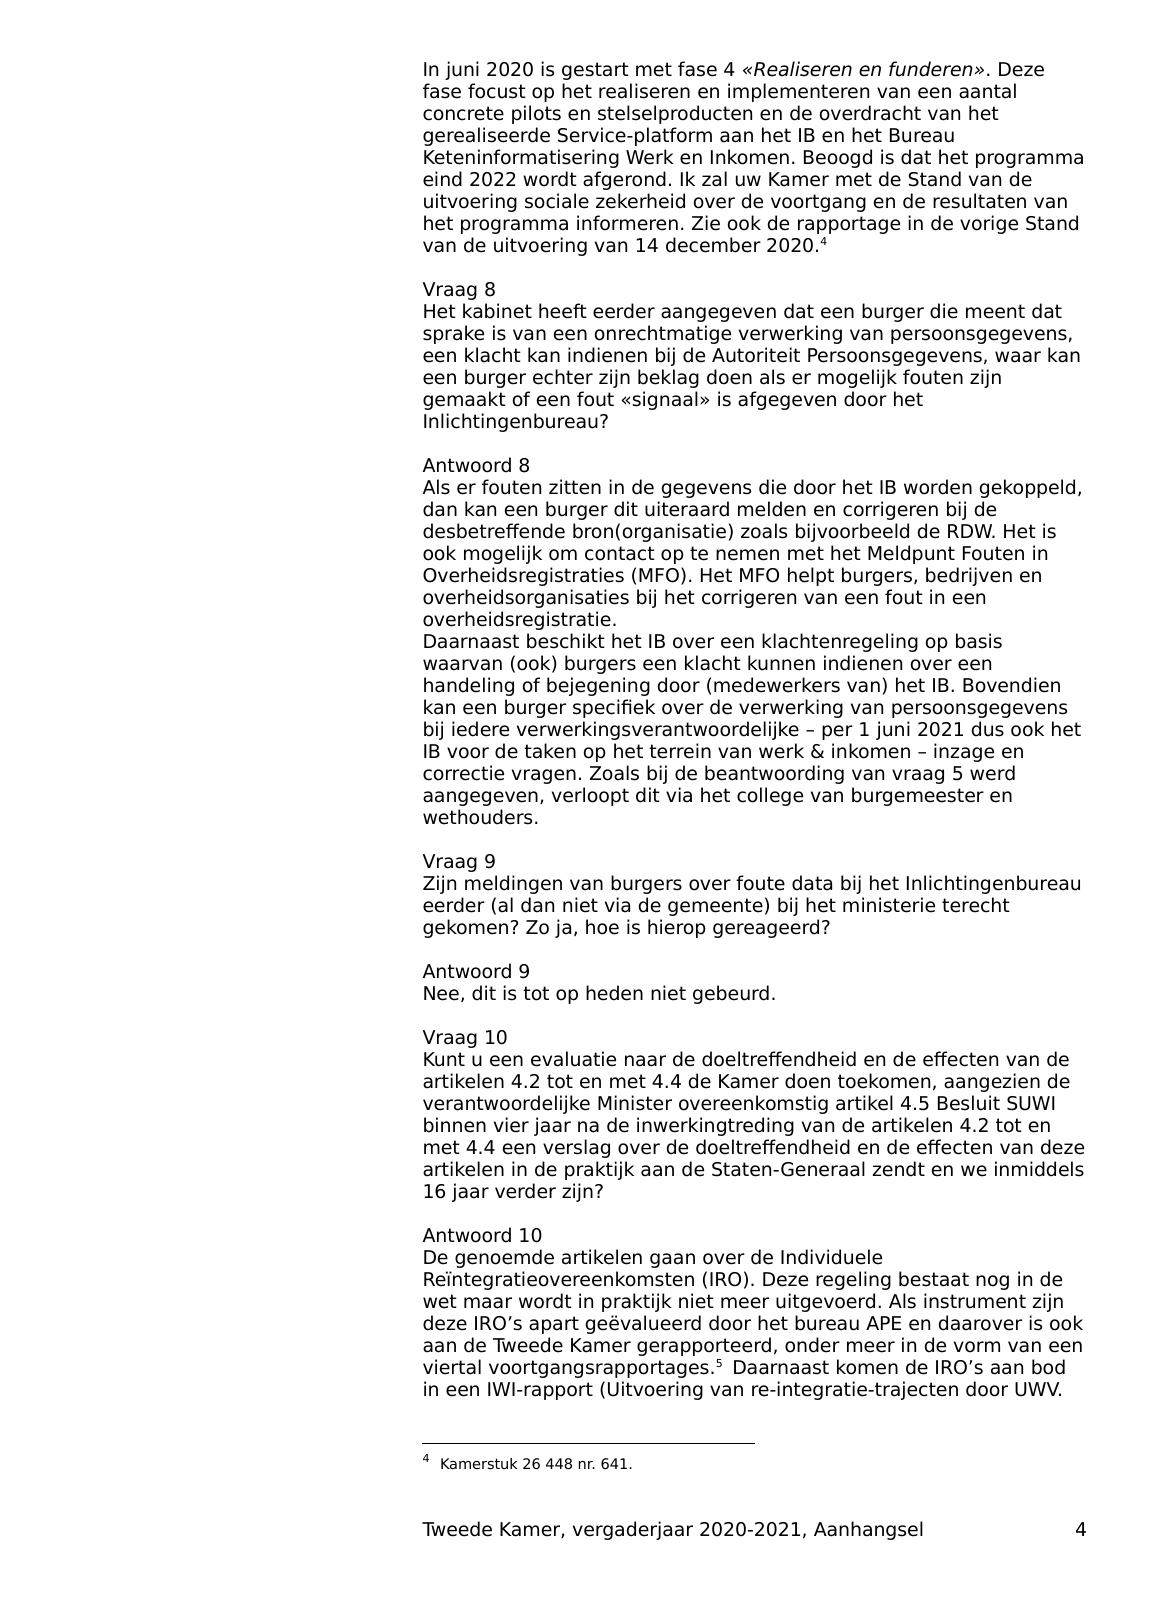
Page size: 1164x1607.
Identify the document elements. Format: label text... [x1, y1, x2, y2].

text Vraag 10 [422, 1027, 1087, 1049]
text Vraag 8 [422, 279, 1087, 301]
text Als er fouten zitten in de gegevens die door het IB worden gekoppeld, dan kan een burger dit uiteraard melden en corrigeren bij de desbetreffende bron(organisatie) zoals bijvoorbeeld de RDW. Het is ook mogelijk om contact op te nemen met het Meldpunt Fouten in Overheidsregistraties (MFO). Het MFO helpt burgers, bedrijven en overheidsorganisaties bij het corrigeren van een fout in een overheidsregistratie. [422, 477, 1087, 631]
text Vraag 9 [422, 851, 1087, 873]
text Het kabinet heeft eerder aangegeven dat een burger die meent dat sprake is van een onrechtmatige verwerking van persoonsgegevens, een klacht kan indienen bij de Autoriteit Persoonsgegevens, waar kan een burger echter zijn beklag doen als er mogelijk fouten zijn gemaakt of een fout «signaal» is afgegeven door het Inlichtingenbureau? [422, 301, 1087, 433]
text Antwoord 9 [422, 961, 1087, 983]
text Nee, dit is tot op heden niet gebeurd. [422, 983, 1087, 1005]
text Antwoord 8 [422, 455, 1087, 477]
text Daarnaast beschikt het IB over een klachtenregeling op basis waarvan (ook) burgers een klacht kunnen indienen over een handeling of bejegening door (medewerkers van) het IB. Bovendien kan een burger specifiek over de verwerking van persoonsgegevens bij iedere verwerkingsverantwoordelijke – per 1 juni 2021 dus ook het IB voor de taken op het terrein van werk & inkomen – inzage en correctie vragen. Zoals bij de beantwoording van vraag 5 werd aangegeven, verloopt dit via het college van burgemeester en wethouders. [422, 631, 1087, 829]
text Kamerstuk 26 448 nr. 641. [422, 1452, 1087, 1474]
text Antwoord 10 [422, 1225, 1087, 1247]
text De genoemde artikelen gaan over de Individuele Reïntegratieovereenkomsten (IRO). Deze regeling bestaat nog in de wet maar wordt in praktijk niet meer uitgevoerd. Als instrument zijn deze IRO’s apart geëvalueerd door het bureau APE en daarover is ook aan de Tweede Kamer gerapporteerd, onder meer in de vorm van een viertal voortgangsrapportages. Daarnaast komen de IRO’s aan bod in een IWI-rapport (Uitvoering van re-integratie-trajecten door UWV. [422, 1247, 1087, 1401]
text Kunt u een evaluatie naar de doeltreffendheid en de effecten van de artikelen 4.2 tot en met 4.4 de Kamer doen toekomen, aangezien de verantwoordelijke Minister overeenkomstig artikel 4.5 Besluit SUWI binnen vier jaar na de inwerkingtreding van de artikelen 4.2 tot en met 4.4 een verslag over de doeltreffendheid en de effecten van deze artikelen in de praktijk aan de Staten-Generaal zendt en we inmiddels 16 jaar verder zijn? [422, 1049, 1087, 1203]
text In juni 2020 is gestart met fase 4 «Realiseren en funderen». Deze fase focust op het realiseren en implementeren van een aantal concrete pilots en stelselproducten en de overdracht van het gerealiseerde Service-platform aan het IB en het Bureau Keteninformatisering Werk en Inkomen. Beoogd is dat het programma eind 2022 wordt afgerond. Ik zal uw Kamer met de Stand van de uitvoering sociale zekerheid over de voortgang en de resultaten van het programma informeren. Zie ook de rapportage in de vorige Stand van de uitvoering van 14 december 2020. [422, 59, 1087, 257]
text Zijn meldingen van burgers over foute data bij het Inlichtingenbureau eerder (al dan niet via de gemeente) bij het ministerie terecht gekomen? Zo ja, hoe is hierop gereageerd? [422, 873, 1087, 939]
